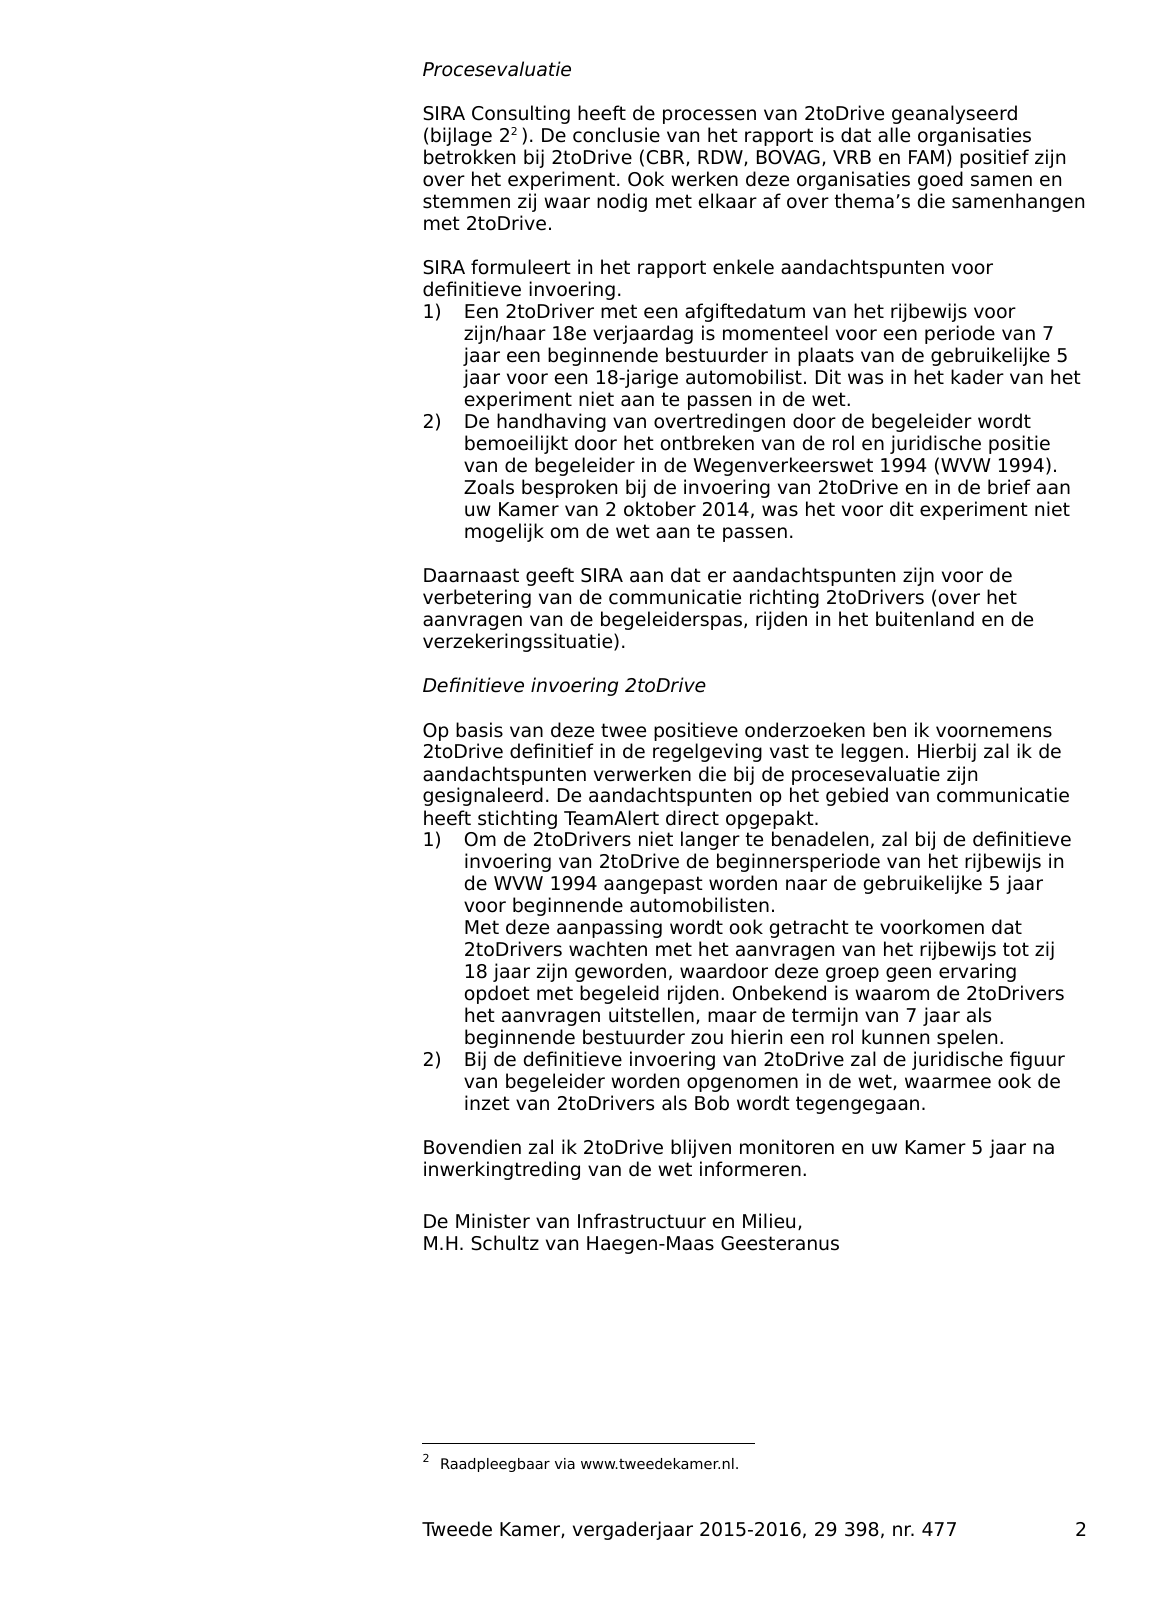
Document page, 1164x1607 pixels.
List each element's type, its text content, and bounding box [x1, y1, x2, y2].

subtitle Definitieve invoering 2toDrive [422, 675, 1087, 697]
text SIRA Consulting heeft de processen van 2toDrive geanalyseerd (bijlage 2). De conclusie van het rapport is dat alle organisaties betrokken bij 2toDrive (CBR, RDW, BOVAG, VRB en FAM) positief zijn over het experiment. Ook werken deze organisaties goed samen en stemmen zij waar nodig met elkaar af over thema’s die samenhangen met 2toDrive. [422, 103, 1087, 235]
text 2) Bij de definitieve invoering van 2toDrive zal de juridische figuur van begeleider worden opgenomen in de wet, waarmee ook de inzet van 2toDrivers als Bob wordt tegengegaan. [422, 1049, 1087, 1115]
text Bovendien zal ik 2toDrive blijven monitoren en uw Kamer 5 jaar na inwerkingtreding van de wet informeren. [422, 1137, 1087, 1181]
text De Minister van Infrastructuur en Milieu, M.H. Schultz van Haegen-Maas Geesteranus [422, 1211, 1087, 1255]
text SIRA formuleert in het rapport enkele aandachtspunten voor definitieve invoering. [422, 257, 1087, 301]
text Raadpleegbaar via www.tweedekamer.nl. [422, 1452, 1087, 1474]
text 1) Om de 2toDrivers niet langer te benadelen, zal bij de definitieve invoering van 2toDrive de beginnersperiode van het rijbewijs in de WVW 1994 aangepast worden naar de gebruikelijke 5 jaar voor beginnende automobilisten. [422, 829, 1087, 917]
text 1) Een 2toDriver met een afgiftedatum van het rijbewijs voor zijn/haar 18e verjaardag is momenteel voor een periode van 7 jaar een beginnende bestuurder in plaats van de gebruikelijke 5 jaar voor een 18-jarige automobilist. Dit was in het kader van het experiment niet aan te passen in de wet. [422, 301, 1087, 411]
text Met deze aanpassing wordt ook getracht te voorkomen dat 2toDrivers wachten met het aanvragen van het rijbewijs tot zij 18 jaar zijn geworden, waardoor deze groep geen ervaring opdoet met begeleid rijden. Onbekend is waarom de 2toDrivers het aanvragen uitstellen, maar de termijn van 7 jaar als beginnende bestuurder zou hierin een rol kunnen spelen. [464, 917, 1087, 1049]
text Daarnaast geeft SIRA aan dat er aandachtspunten zijn voor de verbetering van de communicatie richting 2toDrivers (over het aanvragen van de begeleiderspas, rijden in het buitenland en de verzekeringssituatie). [422, 565, 1087, 653]
subtitle Procesevaluatie [422, 59, 1087, 81]
text 2) De handhaving van overtredingen door de begeleider wordt bemoeilijkt door het ontbreken van de rol en juridische positie van de begeleider in de Wegenverkeerswet 1994 (WVW 1994). Zoals besproken bij de invoering van 2toDrive en in de brief aan uw Kamer van 2 oktober 2014, was het voor dit experiment niet mogelijk om de wet aan te passen. [422, 411, 1087, 543]
text Op basis van deze twee positieve onderzoeken ben ik voornemens 2toDrive definitief in de regelgeving vast te leggen. Hierbij zal ik de aandachtspunten verwerken die bij de procesevaluatie zijn gesignaleerd. De aandachtspunten op het gebied van communicatie heeft stichting TeamAlert direct opgepakt. [422, 719, 1087, 829]
